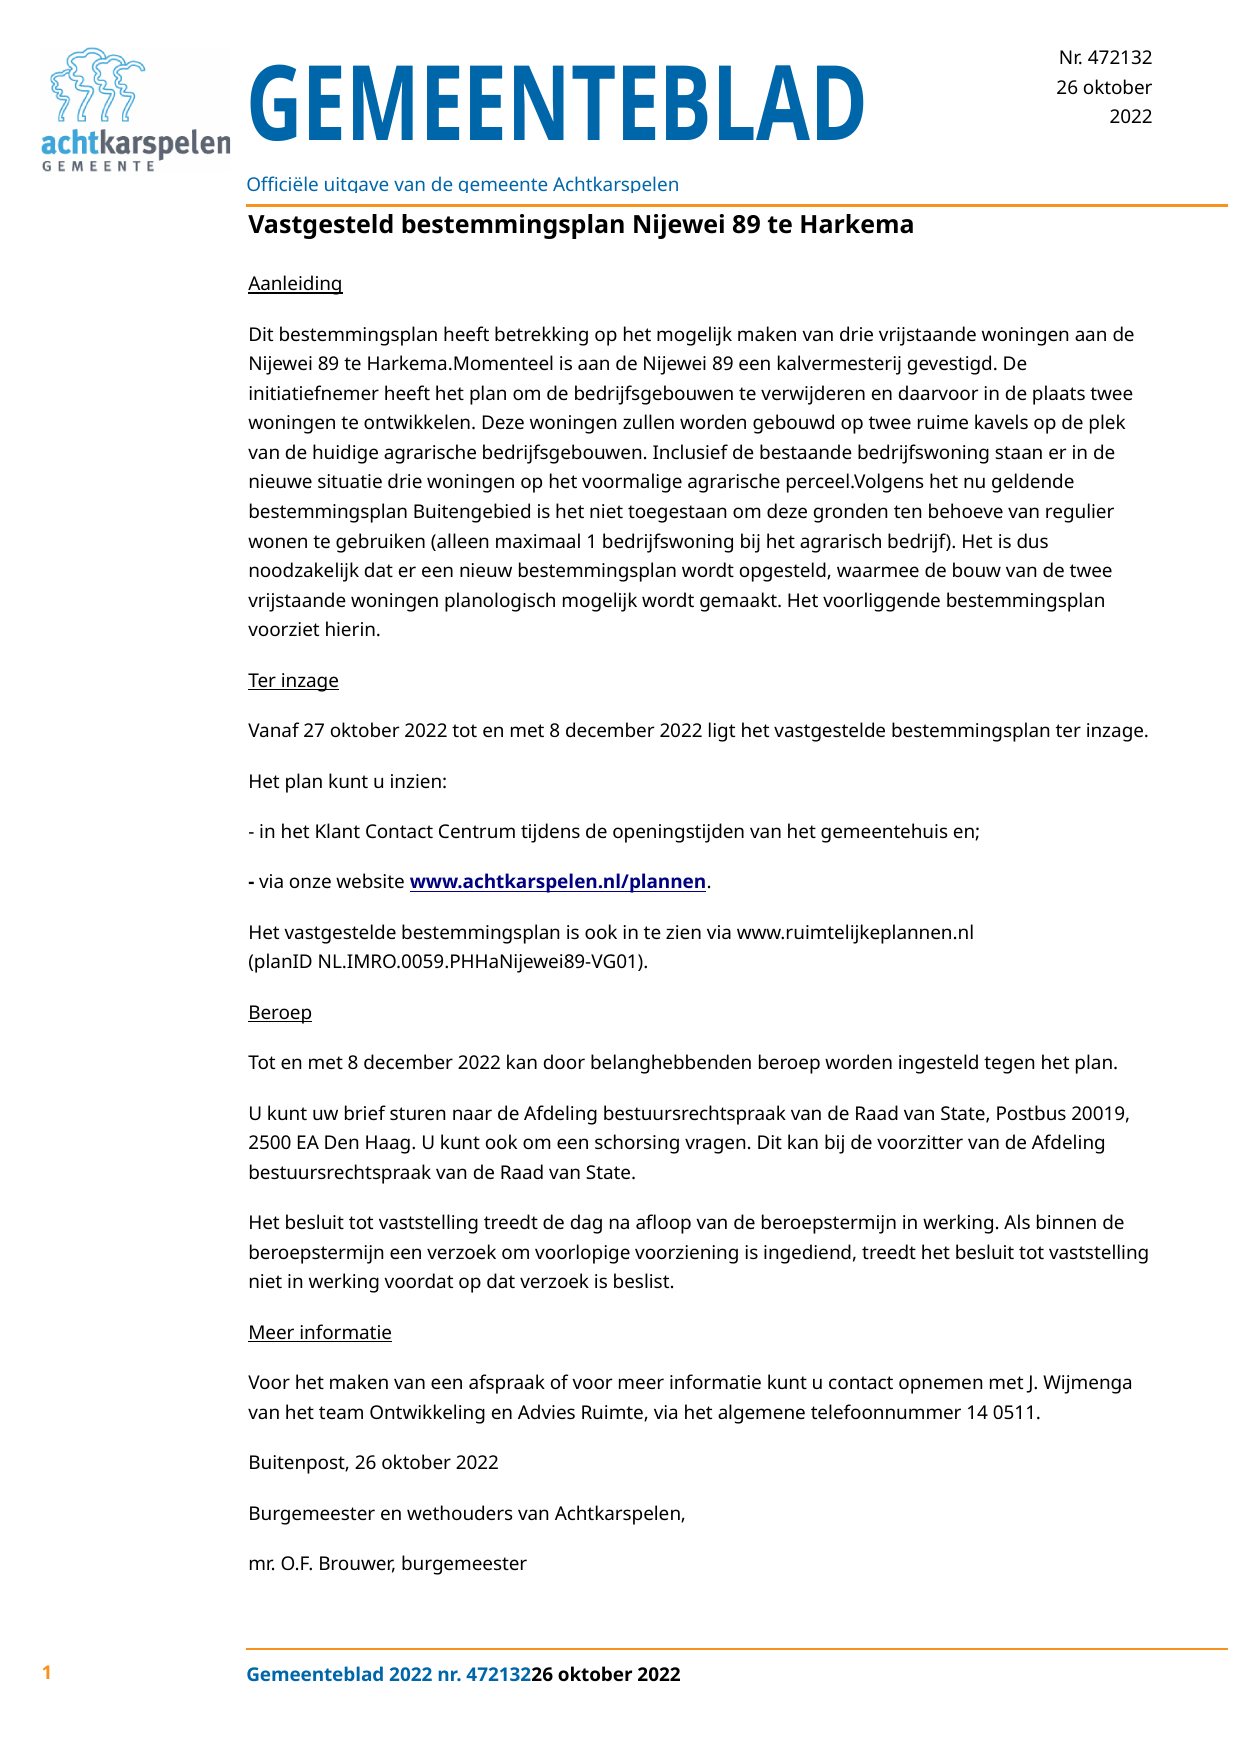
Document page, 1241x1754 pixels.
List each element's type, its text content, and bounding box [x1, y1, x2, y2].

text Het vastgestelde bestemmingsplan is ook in te zien via www.ruimtelijkeplannen.nl (planID NL.IMRO.0059.PHHaNijewei89-VG01). [248, 919, 1152, 974]
text mr. O.F. Brouwer, burgemeester [248, 1550, 1152, 1576]
text U kunt uw brief sturen naar de Afdeling bestuursrechtspraak van de Raad van State, Postbus 20019, 2500 EA Den Haag. U kunt ook om een schorsing vragen. Dit kan bij de voorzitter van de Afdeling bestuursrechtspraak van de Raad van State. [248, 1100, 1152, 1185]
picture [41, 47, 231, 172]
text Dit bestemmingsplan heeft betrekking op het mogelijk maken van drie vrijstaande woningen aan de Nijewei 89 te Harkema.Momenteel is aan de Nijewei 89 een kalvermesterij gevestigd. De initiatiefnemer heeft het plan om de bedrijfsgebouwen te verwijderen en daarvoor in de plaats twee woningen te ontwikkelen. Deze woningen zullen worden gebouwd op twee ruime kavels op de plek van de huidige agrarische bedrijfsgebouwen. Inclusief de bestaande bedrijfswoning staan er in de nieuwe situatie drie woningen op het voormalige agrarische perceel.Volgens het nu geldende bestemmingsplan Buitengebied is het niet toegestaan om deze gronden ten behoeve van regulier wonen te gebruiken (alleen maximaal 1 bedrijfswoning bij het agrarisch bedrijf). Het is dus noodzakelijk dat er een nieuw bestemmingsplan wordt opgesteld, waarmee de bouw van de twee vrijstaande woningen planologisch mogelijk wordt gemaakt. Het voorliggende bestemmingsplan voorziet hierin. [248, 321, 1152, 642]
text Ter inzage [248, 667, 1152, 693]
text Aanleiding [248, 270, 1152, 296]
text Het besluit tot vaststelling treedt de dag na afloop van de beroepstermijn in werking. Als binnen de beroepstermijn een verzoek om voorlopige voorziening is ingediend, treedt het besluit tot vaststelling niet in werking voordat op dat verzoek is beslist. [248, 1209, 1152, 1294]
text Vanaf 27 oktober 2022 tot en met 8 december 2022 ligt het vastgestelde bestemmingsplan ter inzage. [248, 717, 1152, 743]
text - via onze website www.achtkarspelen.nl/plannen. [248, 869, 1152, 894]
text - in het Klant Contact Centrum tijdens de openingstijden van het gemeentehuis en; [248, 818, 1152, 844]
text Buitenpost, 26 oktober 2022 [248, 1449, 1152, 1475]
text Tot en met 8 december 2022 kan door belanghebbenden beroep worden ingesteld tegen het plan. [248, 1049, 1152, 1075]
text Het plan kunt u inzien: [248, 768, 1152, 793]
text Beroep [248, 999, 1152, 1025]
text Vastgesteld bestemmingsplan Nijewei 89 te Harkema [248, 207, 1152, 241]
text Meer informatie [248, 1319, 1152, 1345]
text Voor het maken van een afspraak of voor meer informatie kunt u contact opnemen met J. Wijmenga van het team Ontwikkeling en Advies Ruimte, via het algemene telefoonnummer 14 0511. [248, 1369, 1152, 1425]
text Burgemeester en wethouders van Achtkarspelen, [248, 1500, 1152, 1526]
